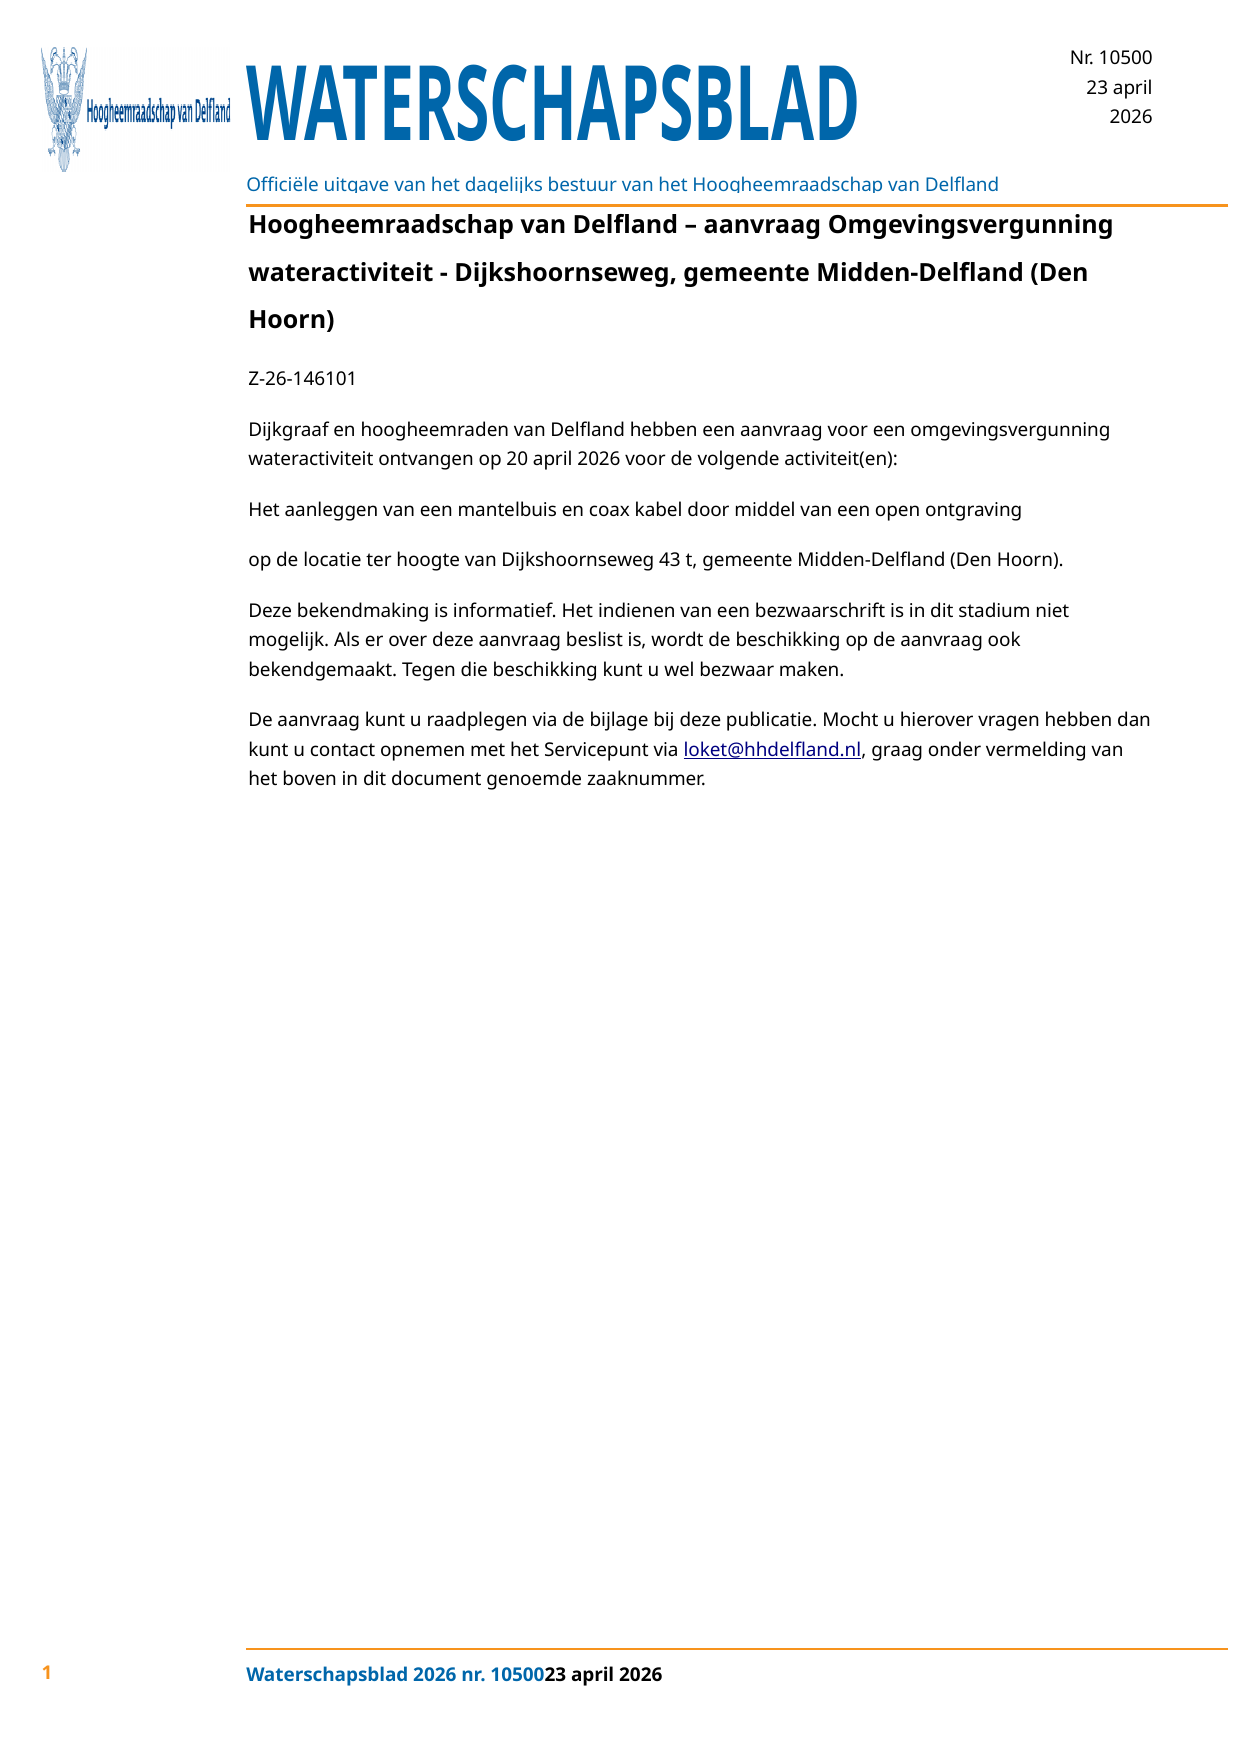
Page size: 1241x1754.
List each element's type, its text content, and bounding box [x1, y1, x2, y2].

text Z-26-146101 [248, 366, 1152, 391]
text De aanvraag kunt u raadplegen via de bijlage bij deze publicatie. Mocht u hierover vragen hebben dan kunt u contact opnemen met het Servicepunt via loket@hhdelfland.nl, graag onder vermelding van het boven in dit document genoemde zaaknummer. [248, 706, 1152, 791]
text op de locatie ter hoogte van Dijkshoornseweg 43 t, gemeente Midden-Delfland (Den Hoorn). [248, 546, 1152, 572]
picture [41, 47, 231, 172]
text Dijkgraaf en hoogheemraden van Delfland hebben een aanvraag voor een omgevingsvergunning wateractiviteit ontvangen op 20 april 2026 voor de volgende activiteit(en): [248, 416, 1152, 471]
text Het aanleggen van een mantelbuis en coax kabel door middel van een open ontgraving [248, 496, 1152, 522]
text Hoogheemraadschap van Delfland – aanvraag Omgevingsvergunning wateractiviteit - Dijkshoornseweg, gemeente Midden-Delfland (Den Hoorn) [248, 207, 1152, 336]
text Deze bekendmaking is informatief. Het indienen van een bezwaarschrift is in dit stadium niet mogelijk. Als er over deze aanvraag beslist is, wordt de beschikking op de aanvraag ook bekendgemaakt. Tegen die beschikking kunt u wel bezwaar maken. [248, 597, 1152, 682]
